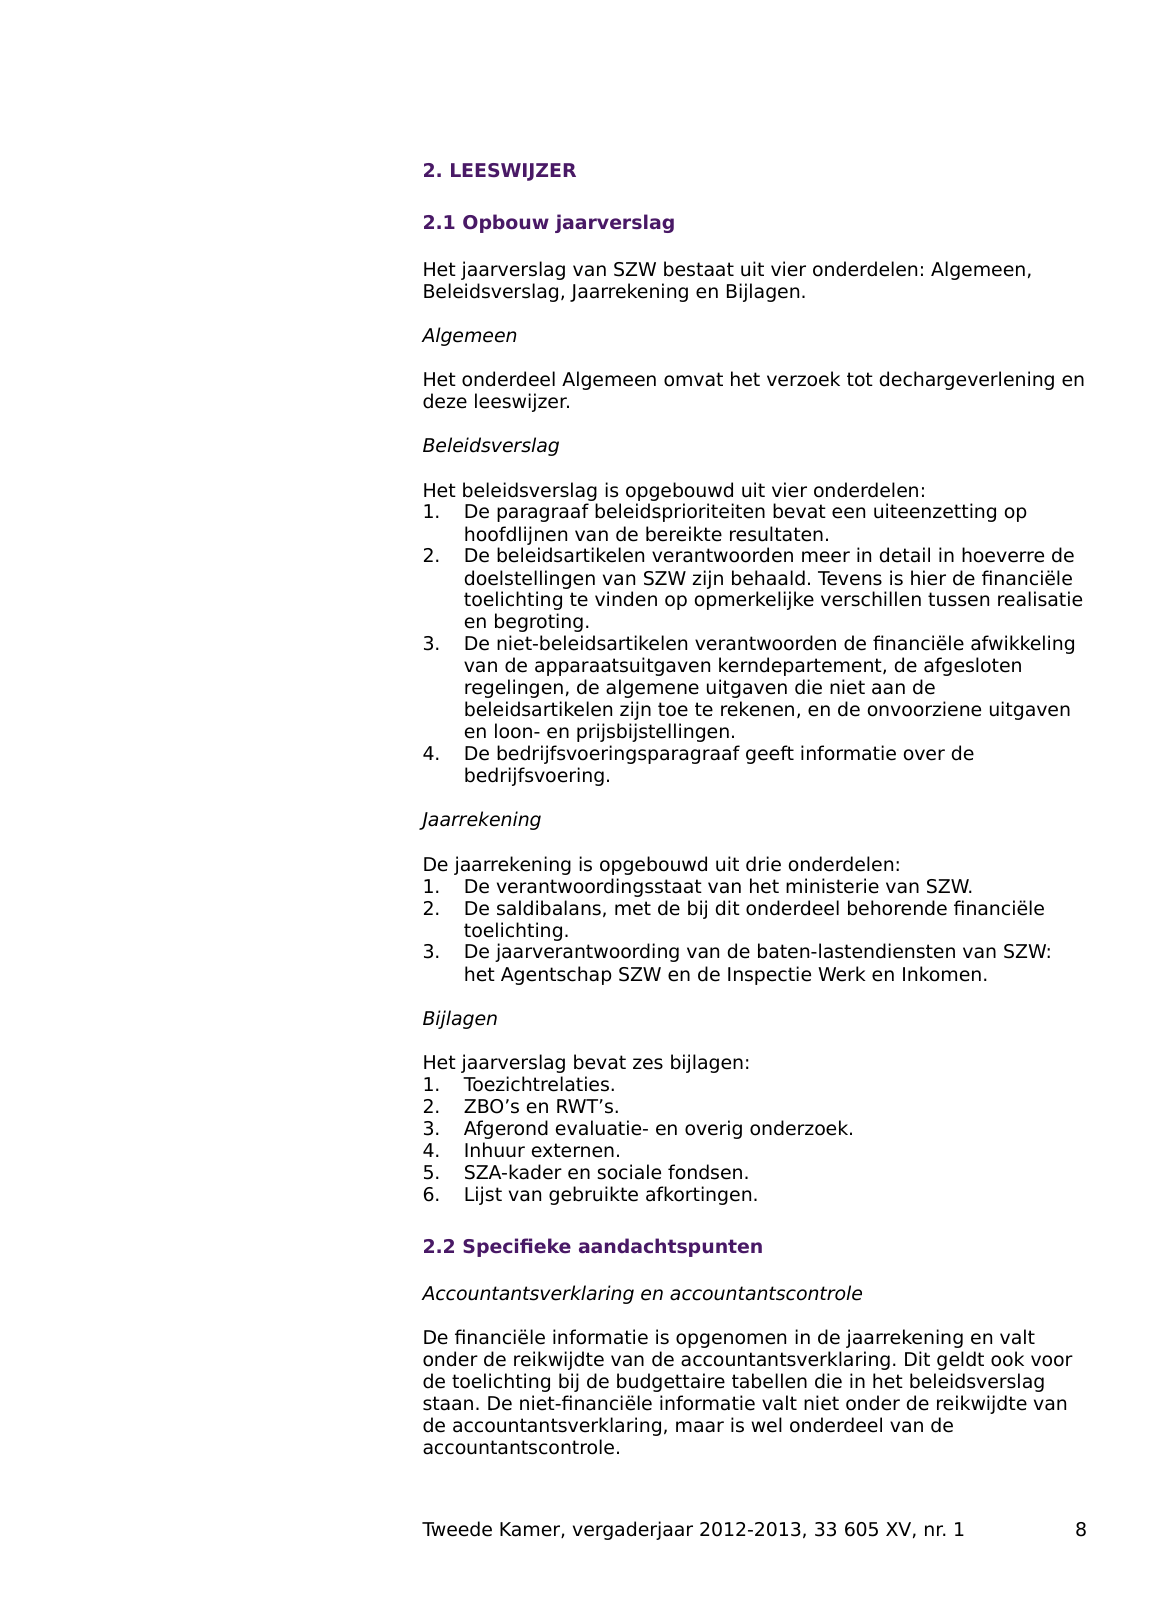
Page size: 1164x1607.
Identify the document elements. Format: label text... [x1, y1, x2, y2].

text 4. De bedrijfsvoeringsparagraaf geeft informatie over de bedrijfsvoering. [422, 743, 1087, 787]
text Het beleidsverslag is opgebouwd uit vier onderdelen: [422, 479, 1087, 501]
text Het jaarverslag van SZW bestaat uit vier onderdelen: Algemeen, Beleidsverslag, Jaarrekening en Bijlagen. [422, 259, 1087, 303]
text De financiële informatie is opgenomen in de jaarrekening en valt onder de reikwijdte van de accountantsverklaring. Dit geldt ook voor de toelichting bij de budgettaire tabellen die in het beleidsverslag staan. De niet-financiële informatie valt niet onder de reikwijdte van de accountantsverklaring, maar is wel onderdeel van de accountantscontrole. [422, 1327, 1087, 1459]
subtitle Beleidsverslag [422, 435, 1087, 457]
text De jaarrekening is opgebouwd uit drie onderdelen: [422, 853, 1087, 876]
subtitle 2. LEESWIJZER [422, 160, 1087, 182]
text 6. Lijst van gebruikte afkortingen. [422, 1184, 1087, 1206]
text 1. Toezichtrelaties. [422, 1074, 1087, 1096]
subtitle Jaarrekening [422, 809, 1087, 831]
text 3. De jaarverantwoording van de baten-lastendiensten van SZW: het Agentschap SZW en de Inspectie Werk en Inkomen. [422, 941, 1087, 985]
subtitle Algemeen [422, 325, 1087, 347]
text Het onderdeel Algemeen omvat het verzoek tot dechargeverlening en deze leeswijzer. [422, 369, 1087, 413]
subtitle 2.1 Opbouw jaarverslag [422, 212, 1087, 234]
text 5. SZA-kader en sociale fondsen. [422, 1162, 1087, 1184]
text 3. De niet-beleidsartikelen verantwoorden de financiële afwikkeling van de apparaatsuitgaven kerndepartement, de afgesloten regelingen, de algemene uitgaven die niet aan de beleidsartikelen zijn toe te rekenen, en de onvoorziene uitgaven en loon- en prijsbijstellingen. [422, 633, 1087, 743]
text 2. De saldibalans, met de bij dit onderdeel behorende financiële toelichting. [422, 897, 1087, 941]
text 2. De beleidsartikelen verantwoorden meer in detail in hoeverre de doelstellingen van SZW zijn behaald. Tevens is hier de financiële toelichting te vinden op opmerkelijke verschillen tussen realisatie en begroting. [422, 545, 1087, 633]
subtitle Accountantsverklaring en accountantscontrole [422, 1283, 1087, 1304]
text 1. De verantwoordingsstaat van het ministerie van SZW. [422, 876, 1087, 897]
text 4. Inhuur externen. [422, 1140, 1087, 1162]
subtitle 2.2 Specifieke aandachtspunten [422, 1236, 1087, 1258]
text 1. De paragraaf beleidsprioriteiten bevat een uiteenzetting op hoofdlijnen van de bereikte resultaten. [422, 501, 1087, 545]
subtitle Bijlagen [422, 1008, 1087, 1029]
text 3. Afgerond evaluatie- en overig onderzoek. [422, 1118, 1087, 1140]
text 2. ZBO’s en RWT’s. [422, 1096, 1087, 1118]
text Het jaarverslag bevat zes bijlagen: [422, 1052, 1087, 1074]
